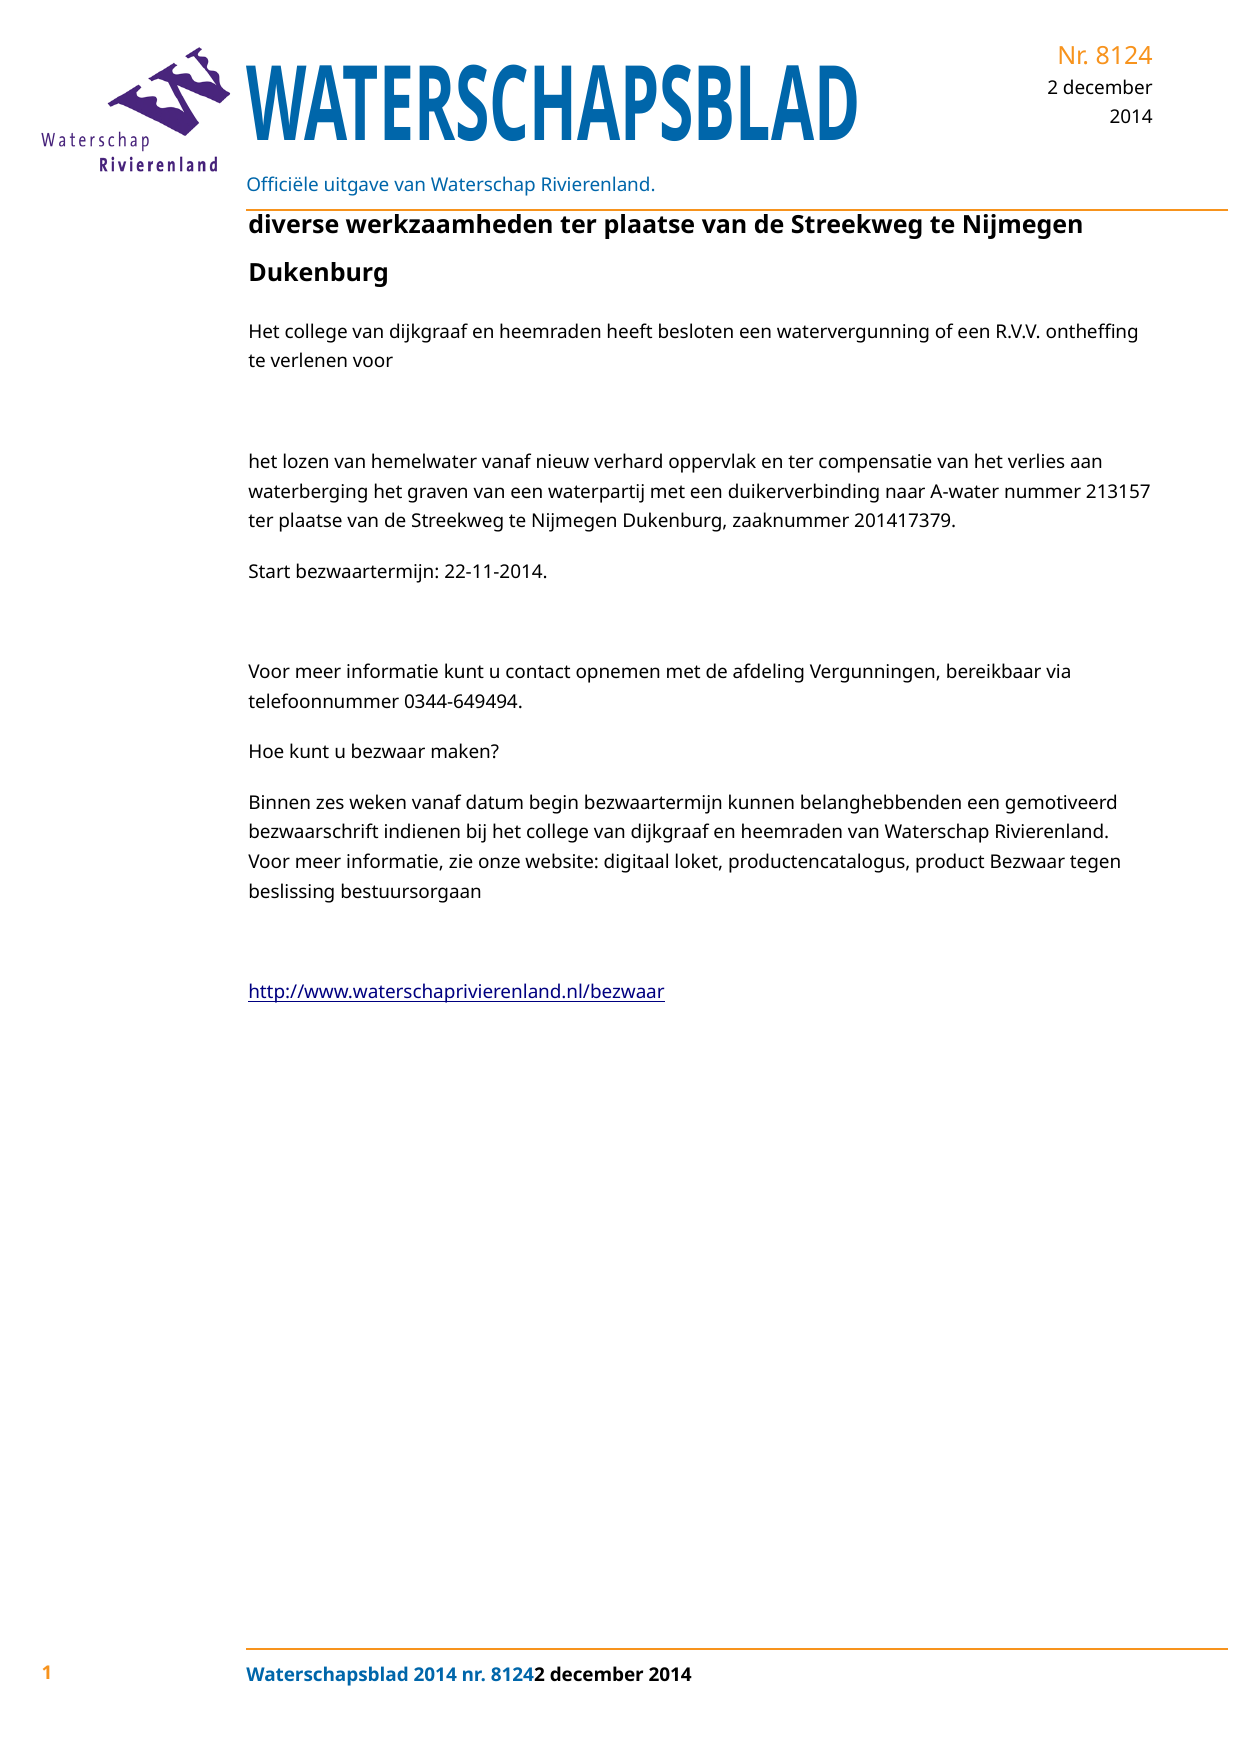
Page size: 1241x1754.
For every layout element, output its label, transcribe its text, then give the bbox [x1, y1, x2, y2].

text het lozen van hemelwater vanaf nieuw verhard oppervlak en ter compensatie van het verlies aan waterberging het graven van een waterpartij met een duikerverbinding naar A-water nummer 213157 ter plaatse van de Streekweg te Nijmegen Dukenburg, zaaknummer 201417379. [248, 448, 1152, 533]
text Hoe kunt u bezwaar maken? [248, 739, 1152, 764]
text Binnen zes weken vanaf datum begin bezwaartermijn kunnen belanghebbenden een gemotiveerd bezwaarschrift indienen bij het college van dijkgraaf en heemraden van Waterschap Rivierenland. Voor meer informatie, zie onze website: digitaal loket, productencatalogus, product Bezwaar tegen beslissing bestuursorgaan [248, 789, 1152, 904]
text Voor meer informatie kunt u contact opnemen met de afdeling Vergunningen, bereikbaar via telefoonnummer 0344-649494. [248, 659, 1152, 714]
text Het college van dijkgraaf en heemraden heeft besloten een watervergunning of een R.V.V. ontheffing te verlenen voor [248, 318, 1152, 373]
text Start bezwaartermijn: 22-11-2014. [248, 558, 1152, 584]
text http://www.waterschaprivierenland.nl/bezwaar [248, 979, 1152, 1004]
text diverse werkzaamheden ter plaatse van de Streekweg te Nijmegen Dukenburg [248, 211, 1152, 288]
picture [41, 47, 231, 172]
